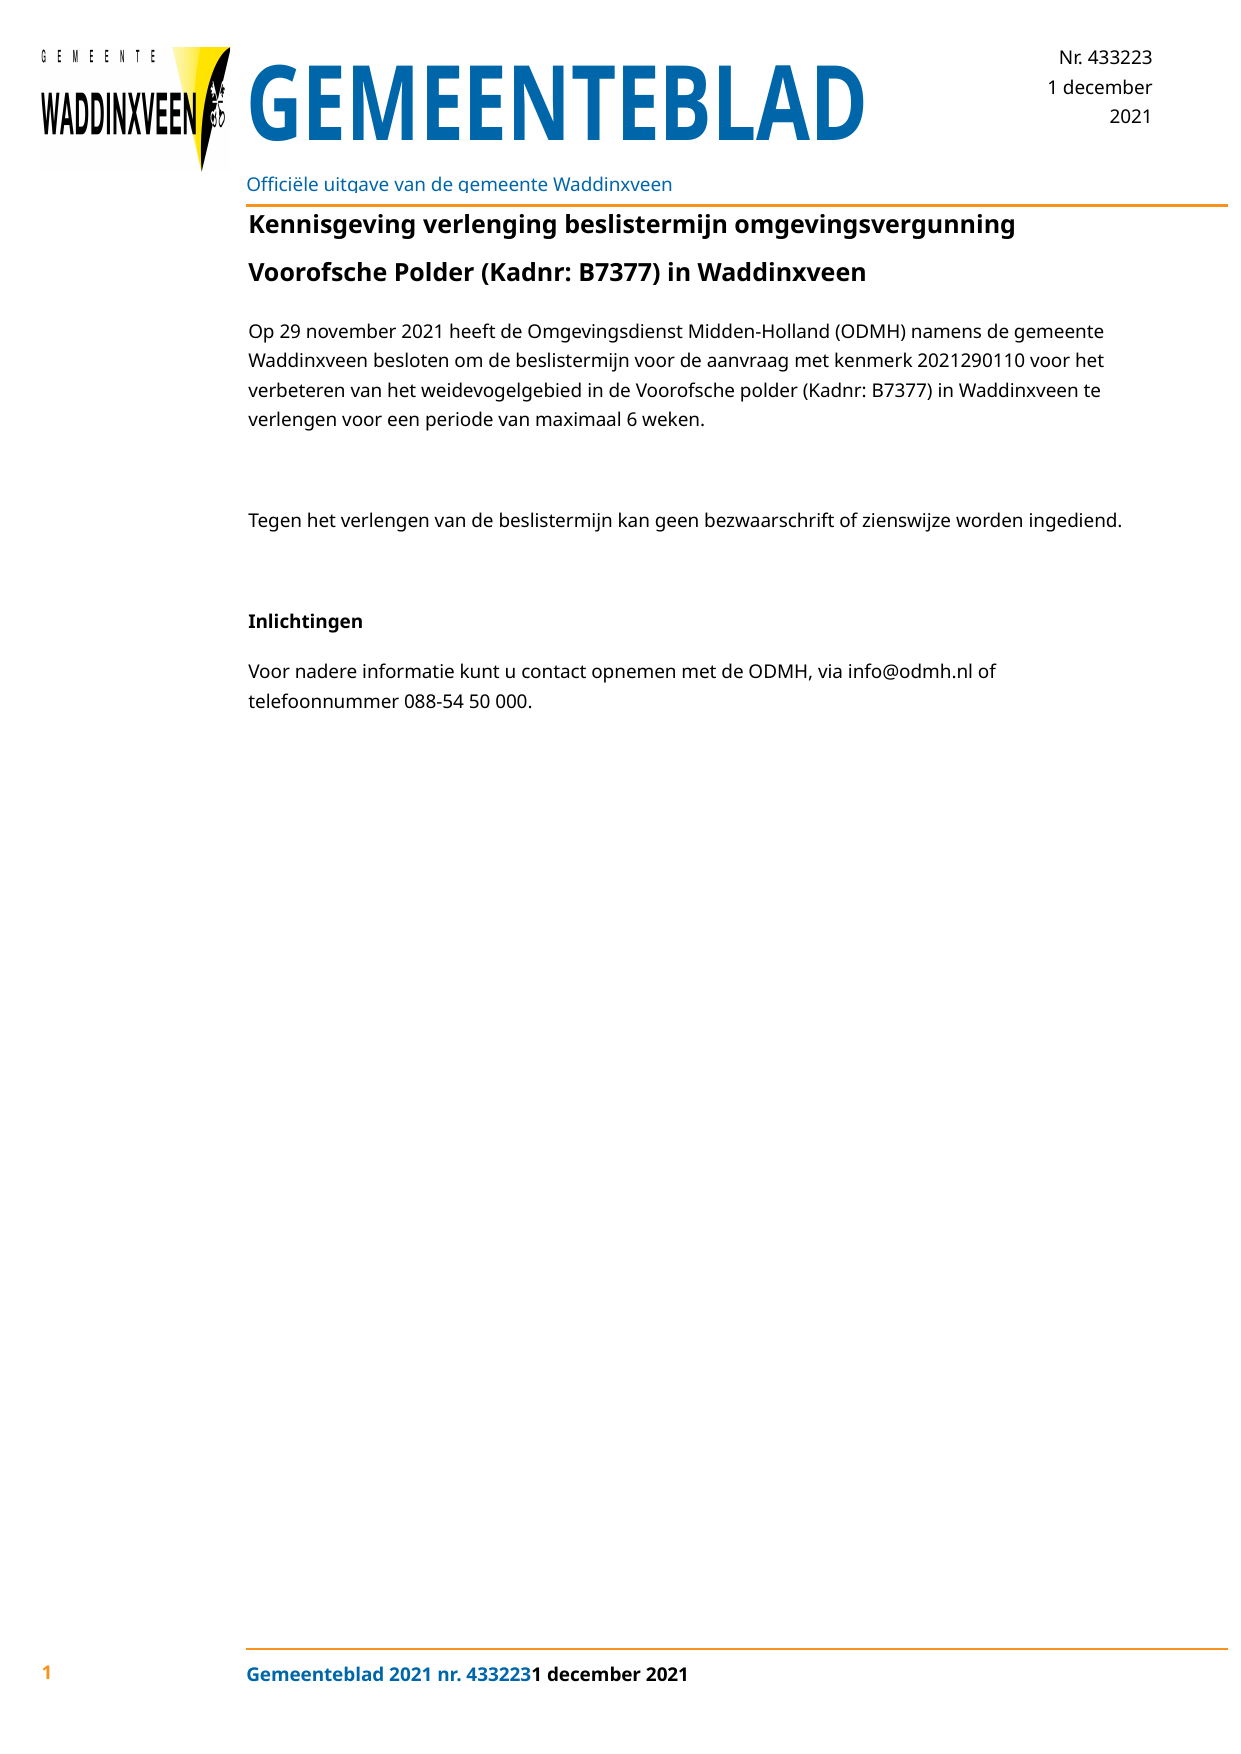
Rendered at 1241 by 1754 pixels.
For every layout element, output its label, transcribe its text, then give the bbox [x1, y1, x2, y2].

text Voor nadere informatie kunt u contact opnemen met de ODMH, via info@odmh.nl of telefoonnummer 088-54 50 000. [248, 659, 1152, 714]
text Op 29 november 2021 heeft de Omgevingsdienst Midden-Holland (ODMH) namens de gemeente Waddinxveen besloten om de beslistermijn voor de aanvraag met kenmerk 2021290110 voor het verbeteren van het weidevogelgebied in de Voorofsche polder (Kadnr: B7377) in Waddinxveen te verlengen voor een periode van maximaal 6 weken. [248, 318, 1152, 432]
text Kennisgeving verlenging beslistermijn omgevingsvergunning Voorofsche Polder (Kadnr: B7377) in Waddinxveen [248, 207, 1152, 288]
text Tegen het verlengen van de beslistermijn kan geen bezwaarschrift of zienswijze worden ingediend. [248, 507, 1152, 533]
text Inlichtingen [248, 608, 1152, 634]
picture [41, 47, 231, 172]
